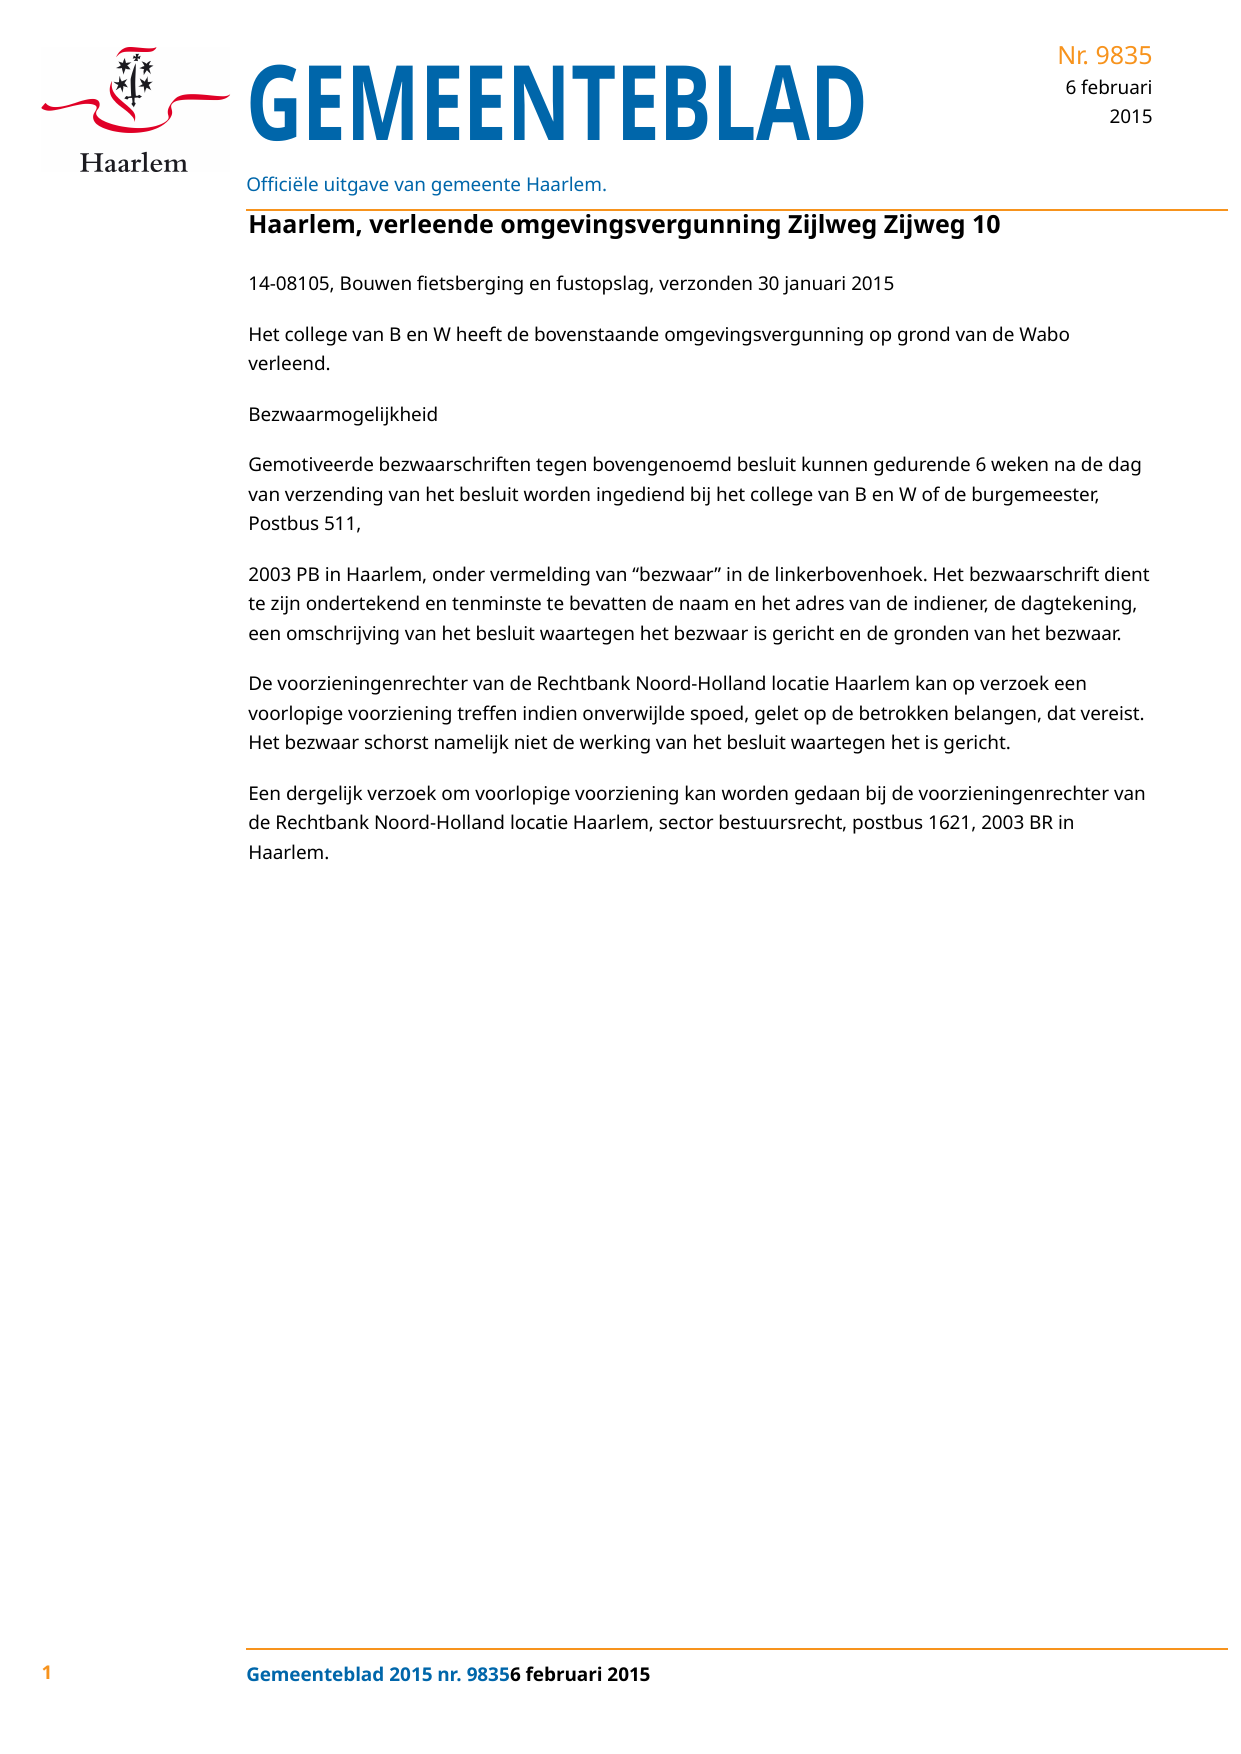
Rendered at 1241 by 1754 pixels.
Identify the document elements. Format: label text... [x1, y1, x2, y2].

text 14-08105, Bouwen fietsberging en fustopslag, verzonden 30 januari 2015 [248, 270, 1152, 296]
text Het college van B en W heeft de bovenstaande omgevingsvergunning op grond van de Wabo verleend. [248, 321, 1152, 376]
text De voorzieningenrechter van de Rechtbank Noord-Holland locatie Haarlem kan op verzoek een voorlopige voorziening treffen indien onverwijlde spoed, gelet op de betrokken belangen, dat vereist. Het bezwaar schorst namelijk niet de werking van het besluit waartegen het is gericht. [248, 670, 1152, 755]
text Haarlem, verleende omgevingsvergunning Zijlweg Zijweg 10 [248, 211, 1152, 241]
text Gemotiveerde bezwaarschriften tegen bovengenoemd besluit kunnen gedurende 6 weken na de dag van verzending van het besluit worden ingediend bij het college van B en W of de burgemeester, Postbus 511, [248, 451, 1152, 536]
text Bezwaarmogelijkheid [248, 401, 1152, 426]
text 2003 PB in Haarlem, onder vermelding van “bezwaar” in de linkerbovenhoek. Het bezwaarschrift dient te zijn ondertekend en tenminste te bevatten de naam en het adres van de indiener, de dagtekening, een omschrijving van het besluit waartegen het bezwaar is gericht en de gronden van het bezwaar. [248, 561, 1152, 646]
text Een dergelijk verzoek om voorlopige voorziening kan worden gedaan bij de voorzieningenrechter van de Rechtbank Noord-Holland locatie Haarlem, sector bestuursrecht, postbus 1621, 2003 BR in Haarlem. [248, 780, 1152, 865]
picture [41, 47, 231, 172]
